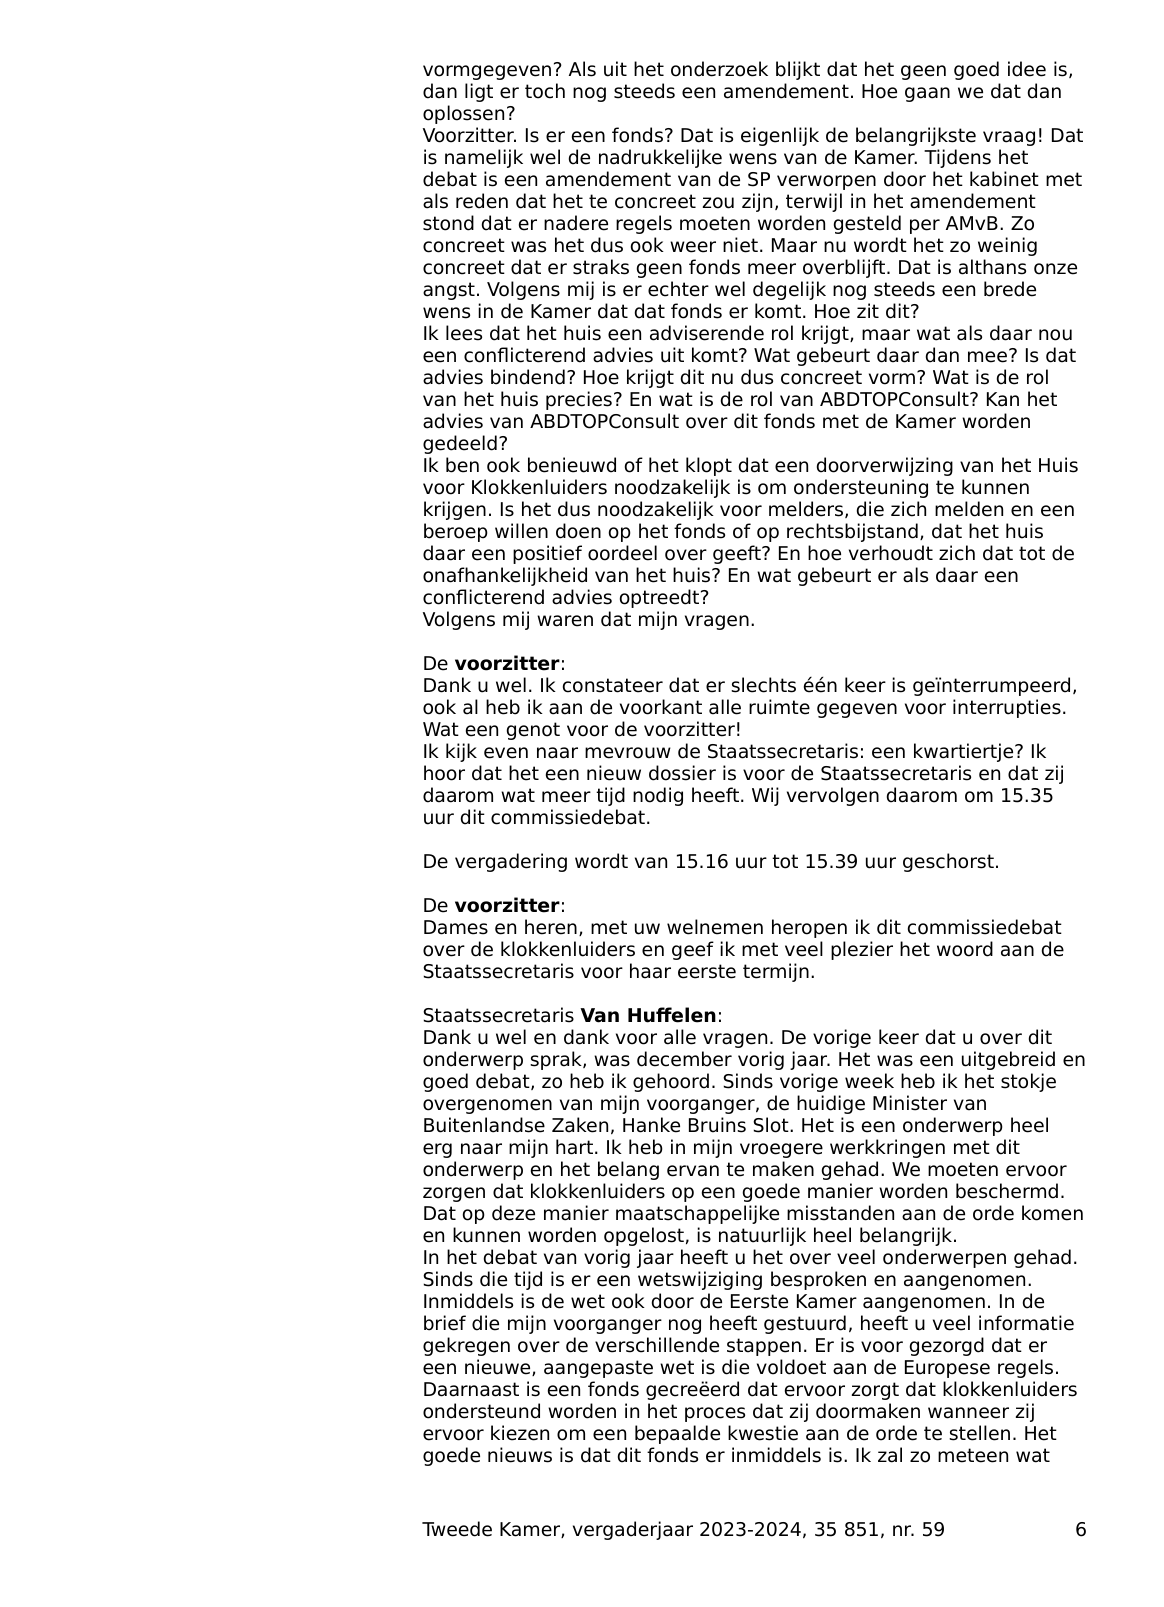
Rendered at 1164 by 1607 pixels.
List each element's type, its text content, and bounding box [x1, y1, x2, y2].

text De voorzitter: [422, 653, 1087, 675]
text Ik lees dat het huis een adviserende rol krijgt, maar wat als daar nou een conflicterend advies uit komt? Wat gebeurt daar dan mee? Is dat advies bindend? Hoe krijgt dit nu dus concreet vorm? Wat is de rol van het huis precies? En wat is de rol van ABDTOPConsult? Kan het advies van ABDTOPConsult over dit fonds met de Kamer worden gedeeld? [422, 323, 1087, 455]
text vormgegeven? Als uit het onderzoek blijkt dat het geen goed idee is, dan ligt er toch nog steeds een amendement. Hoe gaan we dat dan oplossen? [422, 59, 1087, 125]
text Staatssecretaris Van Huffelen: [422, 1005, 1087, 1027]
text Dames en heren, met uw welnemen heropen ik dit commissiedebat over de klokkenluiders en geef ik met veel plezier het woord aan de Staatssecretaris voor haar eerste termijn. [422, 917, 1087, 983]
text De vergadering wordt van 15.16 uur tot 15.39 uur geschorst. [422, 851, 1087, 873]
text Ik ben ook benieuwd of het klopt dat een doorverwijzing van het Huis voor Klokkenluiders noodzakelijk is om ondersteuning te kunnen krijgen. Is het dus noodzakelijk voor melders, die zich melden en een beroep willen doen op het fonds of op rechtsbijstand, dat het huis daar een positief oordeel over geeft? En hoe verhoudt zich dat tot de onafhankelijkheid van het huis? En wat gebeurt er als daar een conflicterend advies optreedt? [422, 455, 1087, 608]
text In het debat van vorig jaar heeft u het over veel onderwerpen gehad. Sinds die tijd is er een wetswijziging besproken en aangenomen. Inmiddels is de wet ook door de Eerste Kamer aangenomen. In de brief die mijn voorganger nog heeft gestuurd, heeft u veel informatie gekregen over de verschillende stappen. Er is voor gezorgd dat er een nieuwe, aangepaste wet is die voldoet aan de Europese regels. Daarnaast is een fonds gecreëerd dat ervoor zorgt dat klokkenluiders ondersteund worden in het proces dat zij doormaken wanneer zij ervoor kiezen om een bepaalde kwestie aan de orde te stellen. Het goede nieuws is dat dit fonds er inmiddels is. Ik zal zo meteen wat [422, 1247, 1087, 1467]
text Ik kijk even naar mevrouw de Staatssecretaris: een kwartiertje? Ik hoor dat het een nieuw dossier is voor de Staatssecretaris en dat zij daarom wat meer tijd nodig heeft. Wij vervolgen daarom om 15.35 uur dit commissiedebat. [422, 741, 1087, 828]
text Voorzitter. Is er een fonds? Dat is eigenlijk de belangrijkste vraag! Dat is namelijk wel de nadrukkelijke wens van de Kamer. Tijdens het debat is een amendement van de SP verworpen door het kabinet met als reden dat het te concreet zou zijn, terwijl in het amendement stond dat er nadere regels moeten worden gesteld per AMvB. Zo concreet was het dus ook weer niet. Maar nu wordt het zo weinig concreet dat er straks geen fonds meer overblijft. Dat is althans onze angst. Volgens mij is er echter wel degelijk nog steeds een brede wens in de Kamer dat dat fonds er komt. Hoe zit dit? [422, 125, 1087, 323]
text Dank u wel en dank voor alle vragen. De vorige keer dat u over dit onderwerp sprak, was december vorig jaar. Het was een uitgebreid en goed debat, zo heb ik gehoord. Sinds vorige week heb ik het stokje overgenomen van mijn voorganger, de huidige Minister van Buitenlandse Zaken, Hanke Bruins Slot. Het is een onderwerp heel erg naar mijn hart. Ik heb in mijn vroegere werkkringen met dit onderwerp en het belang ervan te maken gehad. We moeten ervoor zorgen dat klokkenluiders op een goede manier worden beschermd. Dat op deze manier maatschappelijke misstanden aan de orde komen en kunnen worden opgelost, is natuurlijk heel belangrijk. [422, 1027, 1087, 1247]
text Dank u wel. Ik constateer dat er slechts één keer is geïnterrumpeerd, ook al heb ik aan de voorkant alle ruimte gegeven voor interrupties. Wat een genot voor de voorzitter! [422, 675, 1087, 741]
text Volgens mij waren dat mijn vragen. [422, 608, 1087, 631]
text De voorzitter: [422, 895, 1087, 917]
